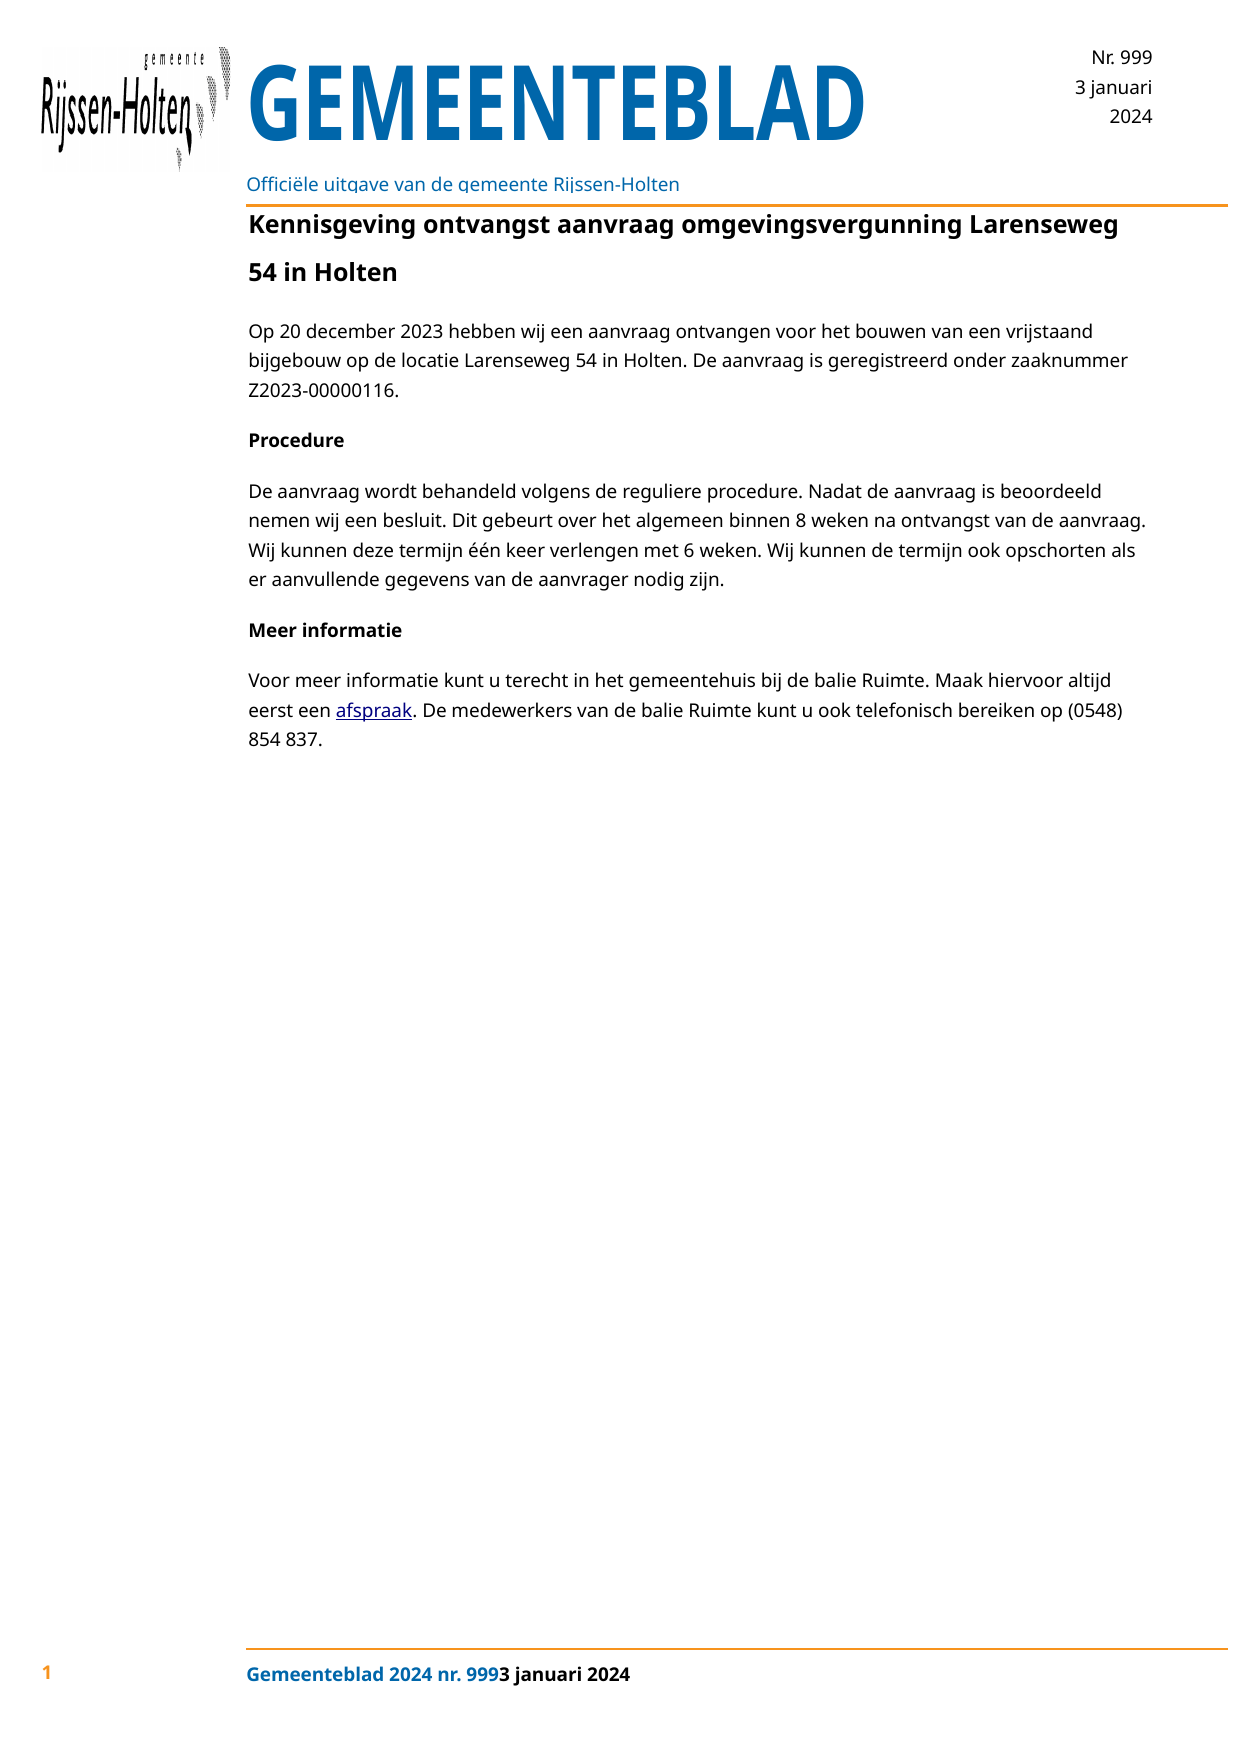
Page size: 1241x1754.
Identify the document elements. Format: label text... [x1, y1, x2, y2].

text Meer informatie [248, 617, 1152, 643]
text Op 20 december 2023 hebben wij een aanvraag ontvangen voor het bouwen van een vrijstaand bijgebouw op de locatie Larenseweg 54 in Holten. De aanvraag is geregistreerd onder zaaknummer Z2023-00000116. [248, 318, 1152, 403]
text Voor meer informatie kunt u terecht in het gemeentehuis bij de balie Ruimte. Maak hiervoor altijd eerst een afspraak. De medewerkers van de balie Ruimte kunt u ook telefonisch bereiken op (0548) 854 837. [248, 667, 1152, 752]
picture [41, 47, 231, 172]
text Procedure [248, 427, 1152, 453]
text Kennisgeving ontvangst aanvraag omgevingsvergunning Larenseweg 54 in Holten [248, 207, 1152, 288]
text De aanvraag wordt behandeld volgens de reguliere procedure. Nadat de aanvraag is beoordeeld nemen wij een besluit. Dit gebeurt over het algemeen binnen 8 weken na ontvangst van de aanvraag. Wij kunnen deze termijn één keer verlengen met 6 weken. Wij kunnen de termijn ook opschorten als er aanvullende gegevens van de aanvrager nodig zijn. [248, 478, 1152, 592]
